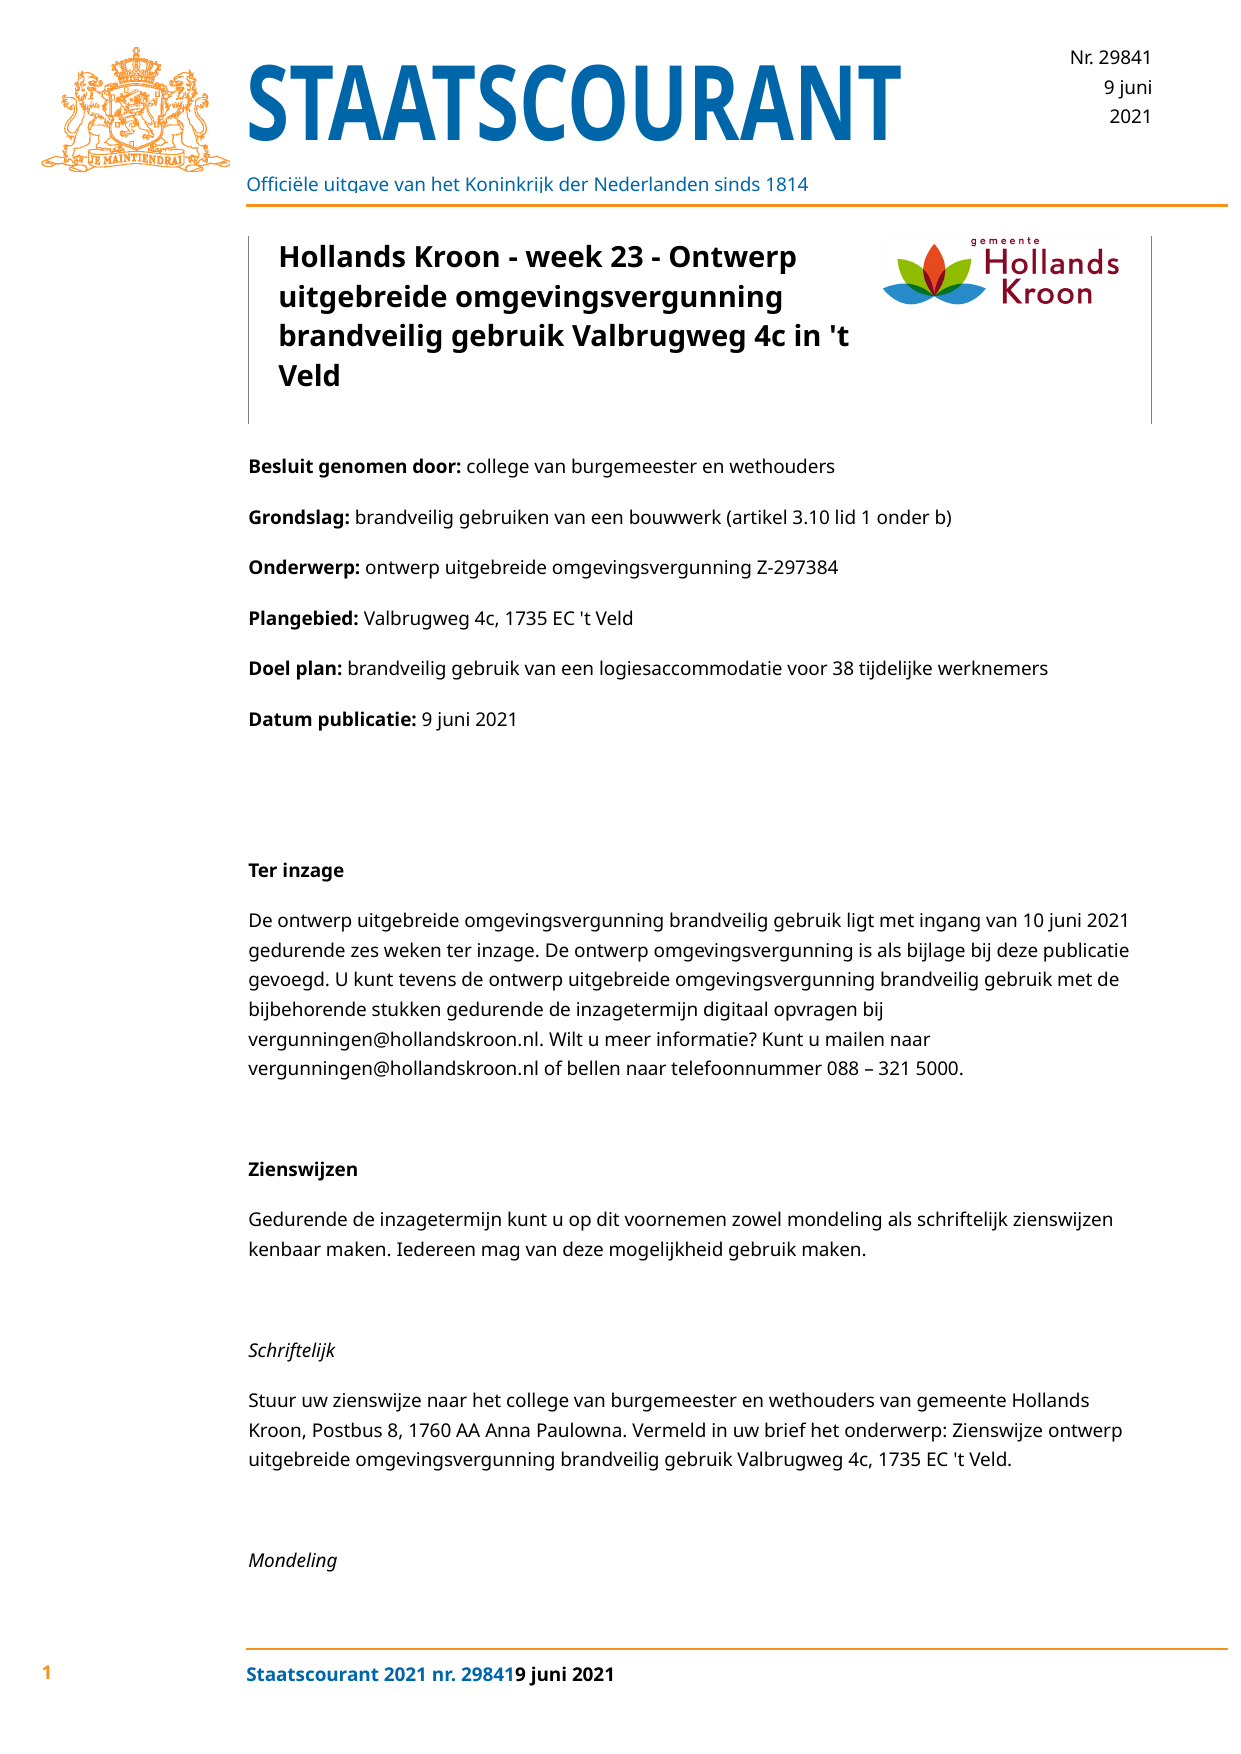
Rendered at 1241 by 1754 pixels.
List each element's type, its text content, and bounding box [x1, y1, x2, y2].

text Stuur uw zienswijze naar het college van burgemeester en wethouders van gemeente Hollands Kroon, Postbus 8, 1760 AA Anna Paulowna. Vermeld in uw brief het onderwerp: Zienswijze ontwerp uitgebreide omgevingsvergunning brandveilig gebruik Valbrugweg 4c, 1735 EC 't Veld. [248, 1387, 1152, 1472]
table_header Hollands Kroon - week 23 - Ontwerp uitgebreide omgevingsvergunning brandveilig gebruik Valbrugweg 4c in 't Veld [249, 236, 850, 424]
text Besluit genomen door: college van burgemeester en wethouders [248, 454, 1152, 479]
text Ter inzage [248, 857, 1152, 883]
text Datum publicatie: 9 juni 2021 [248, 706, 1152, 731]
text Mondeling [248, 1547, 1152, 1573]
picture [882, 236, 1119, 305]
text De ontwerp uitgebreide omgevingsvergunning brandveilig gebruik ligt met ingang van 10 juni 2021 gedurende zes weken ter inzage. De ontwerp omgevingsvergunning is als bijlage bij deze publicatie gevoegd. U kunt tevens de ontwerp uitgebreide omgevingsvergunning brandveilig gebruik met de bijbehorende stukken gedurende de inzagetermijn digitaal opvragen bij vergunningen@hollandskroon.nl. Wilt u meer informatie? Kunt u mailen naar vergunningen@hollandskroon.nl of bellen naar telefoonnummer 088 – 321 5000. [248, 907, 1152, 1081]
text Doel plan: brandveilig gebruik van een logiesaccommodatie voor 38 tijdelijke werknemers [248, 655, 1152, 681]
text Schriftelijk [248, 1337, 1152, 1363]
table_header [850, 236, 1151, 424]
text Zienswijzen [248, 1156, 1152, 1182]
text Plangebied: Valbrugweg 4c, 1735 EC 't Veld [248, 605, 1152, 631]
text Onderwerp: ontwerp uitgebreide omgevingsvergunning Z-297384 [248, 554, 1152, 580]
text Grondslag: brandveilig gebruiken van een bouwwerk (artikel 3.10 lid 1 onder b) [248, 504, 1152, 530]
picture [41, 47, 231, 172]
text Gedurende de inzagetermijn kunt u op dit voornemen zowel mondeling als schriftelijk zienswijzen kenbaar maken. Iedereen mag van deze mogelijkheid gebruik maken. [248, 1207, 1152, 1262]
